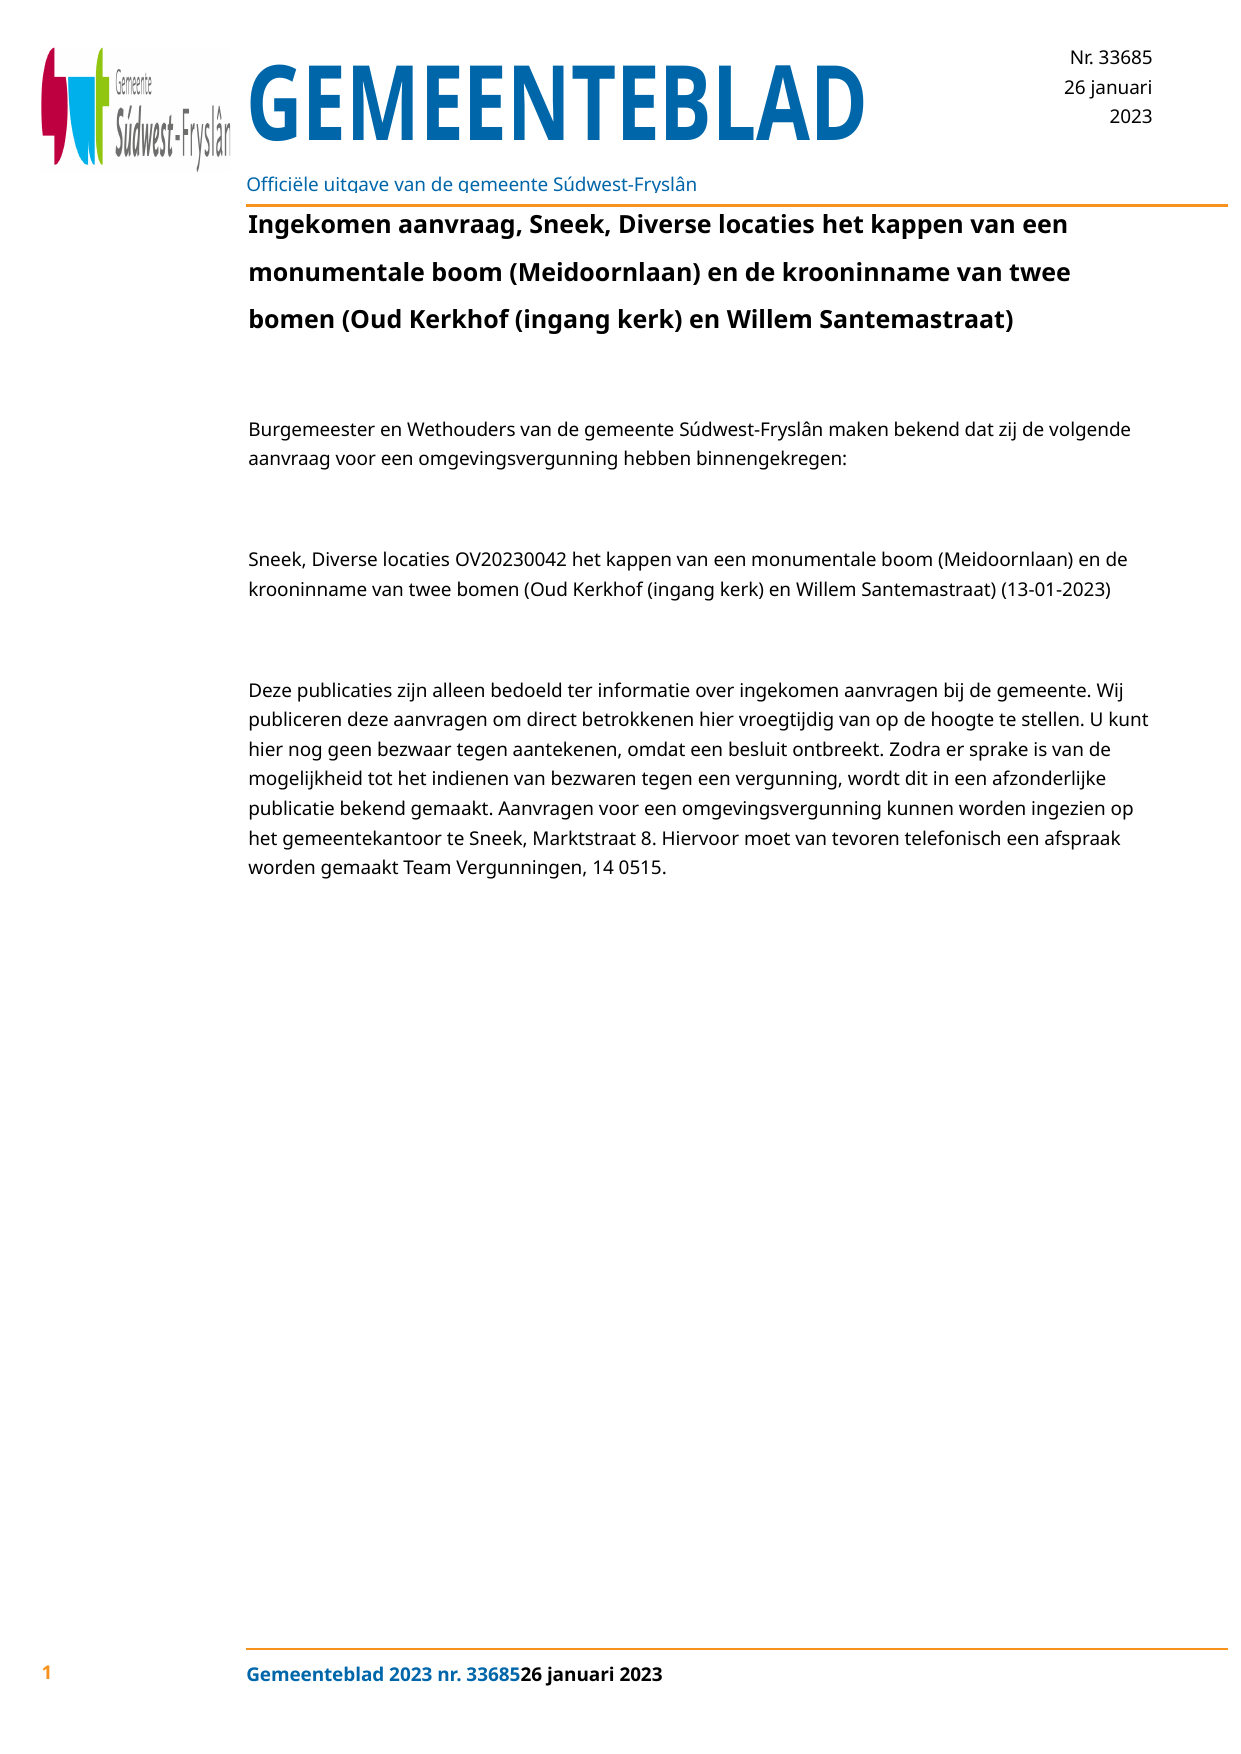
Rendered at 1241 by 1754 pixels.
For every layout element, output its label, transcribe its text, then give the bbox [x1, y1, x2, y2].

text Ingekomen aanvraag, Sneek, Diverse locaties het kappen van een monumentale boom (Meidoornlaan) en de krooninname van twee bomen (Oud Kerkhof (ingang kerk) en Willem Santemastraat) [248, 207, 1152, 336]
text Deze publicaties zijn alleen bedoeld ter informatie over ingekomen aanvragen bij de gemeente. Wij publiceren deze aanvragen om direct betrokkenen hier vroegtijdig van op de hoogte te stellen. U kunt hier nog geen bezwaar tegen aantekenen, omdat een besluit ontbreekt. Zodra er sprake is van de mogelijkheid tot het indienen van bezwaren tegen een vergunning, wordt dit in een afzonderlijke publicatie bekend gemaakt. Aanvragen voor een omgevingsvergunning kunnen worden ingezien op het gemeentekantoor te Sneek, Marktstraat 8. Hiervoor moet van tevoren telefonisch een afspraak worden gemaakt Team Vergunningen, 14 0515. [248, 677, 1152, 880]
picture [41, 47, 231, 172]
text Burgemeester en Wethouders van de gemeente Súdwest-Fryslân maken bekend dat zij de volgende aanvraag voor een omgevingsvergunning hebben binnengekregen: [248, 416, 1152, 471]
text Sneek, Diverse locaties OV20230042 het kappen van een monumentale boom (Meidoornlaan) en de krooninname van twee bomen (Oud Kerkhof (ingang kerk) en Willem Santemastraat) (13-01-2023) [248, 546, 1152, 602]
